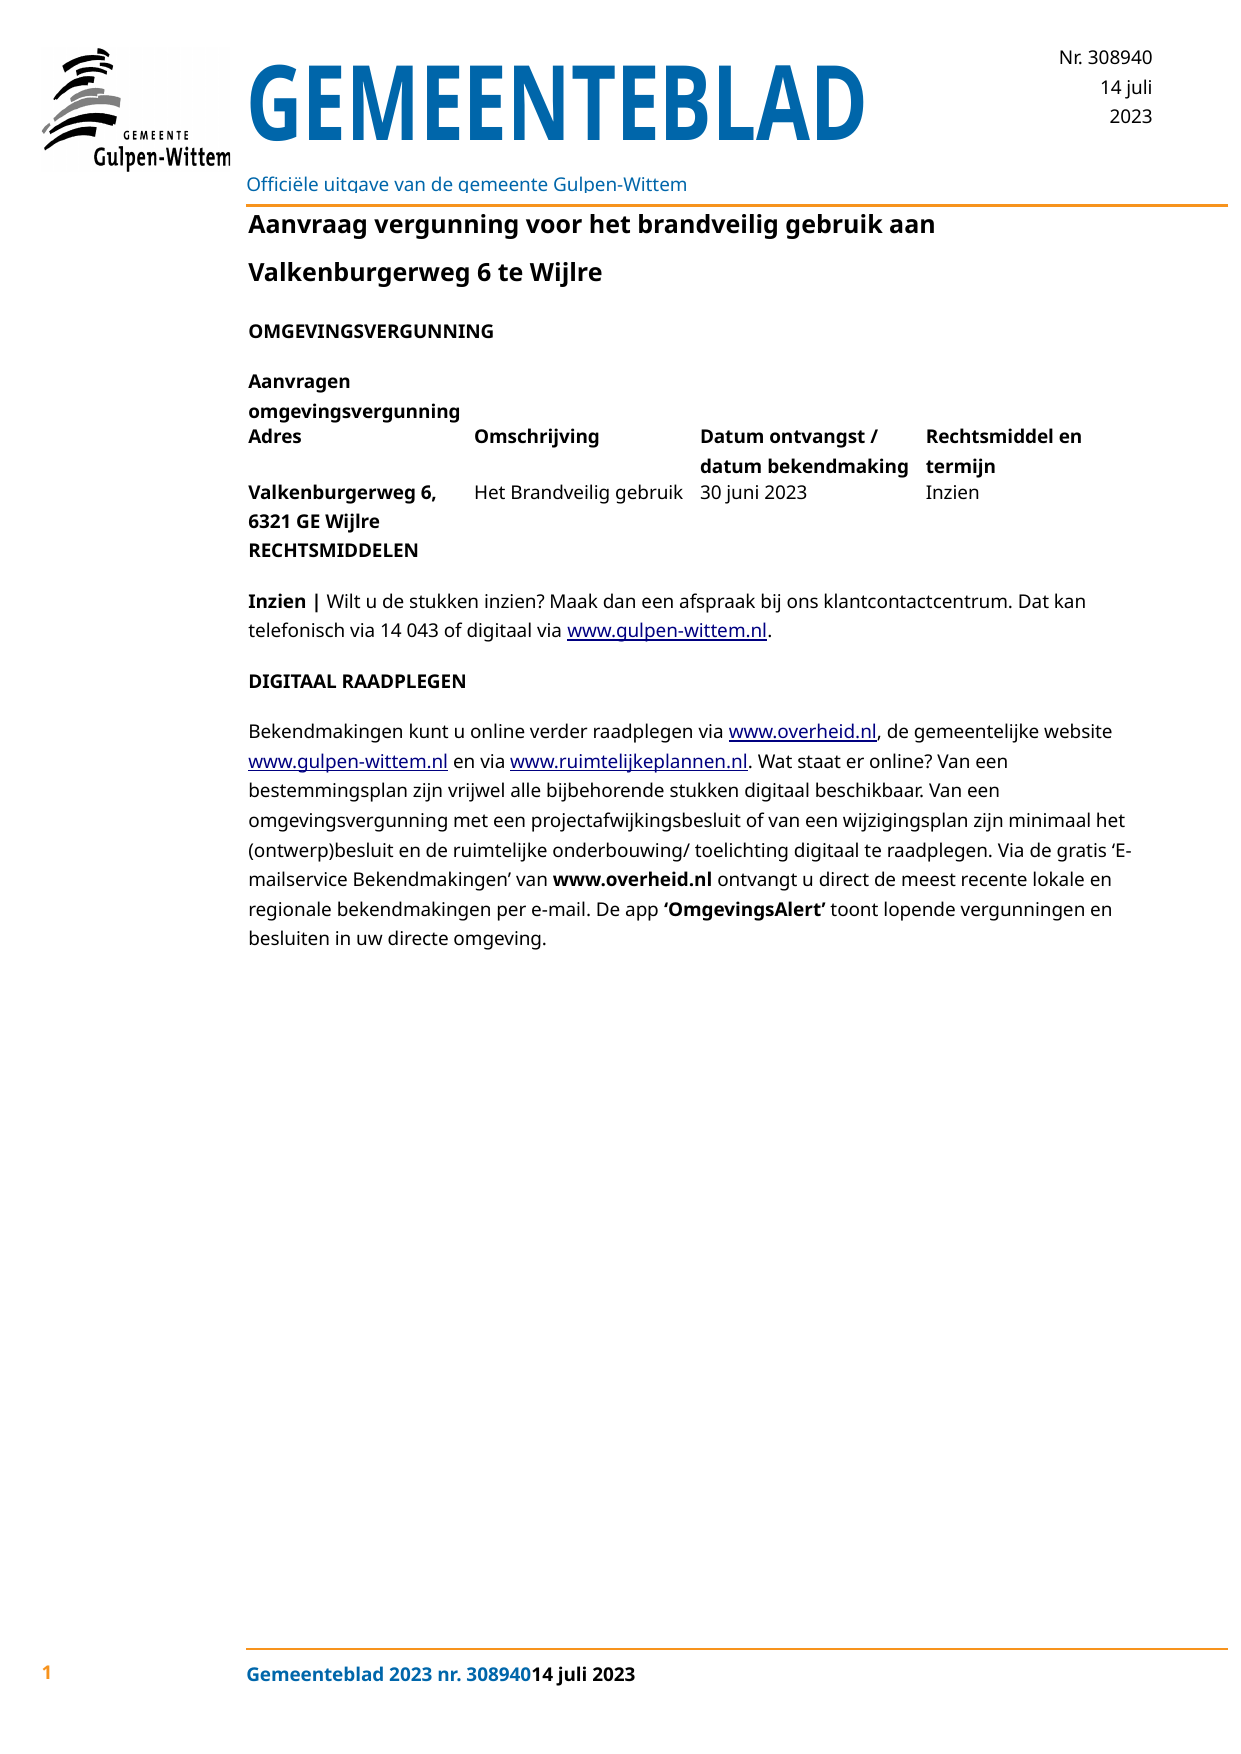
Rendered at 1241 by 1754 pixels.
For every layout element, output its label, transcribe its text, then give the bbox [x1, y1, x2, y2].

text OMGEVINGSVERGUNNING [248, 318, 1152, 344]
table_cell Inzien [926, 479, 1152, 534]
table_header [700, 369, 926, 424]
text Aanvraag vergunning voor het brandveilig gebruik aan Valkenburgerweg 6 te Wijlre [248, 207, 1152, 288]
picture [41, 47, 231, 172]
table_cell 30 juni 2023 [700, 479, 926, 534]
text Inzien | Wilt u de stukken inzien? Maak dan een afspraak bij ons klantcontactcentrum. Dat kan telefonisch via 14 043 of digitaal via www.gulpen-wittem.nl. [248, 588, 1152, 643]
table_cell Adres [248, 424, 474, 479]
table_cell Valkenburgerweg 6, 6321 GE Wijlre [248, 479, 474, 534]
table_header [926, 369, 1152, 424]
table_header [474, 369, 700, 424]
table_cell Het Brandveilig gebruik [474, 479, 700, 534]
text DIGITAAL RAADPLEGEN [248, 668, 1152, 694]
text Bekendmakingen kunt u online verder raadplegen via www.overheid.nl, de gemeentelijke website www.gulpen-wittem.nl en via www.ruimtelijkeplannen.nl. Wat staat er online? Van een bestemmingsplan zijn vrijwel alle bijbehorende stukken digitaal beschikbaar. Van een omgevingsvergunning met een projectafwijkingsbesluit of van een wijzigingsplan zijn minimaal het (ontwerp)besluit en de ruimtelijke onderbouwing/ toelichting digitaal te raadplegen. Via de gratis ‘E-mailservice Bekendmakingen’ van www.overheid.nl ontvangt u direct de meest recente lokale en regionale bekendmakingen per e-mail. De app ‘OmgevingsAlert’ toont lopende vergunningen en besluiten in uw directe omgeving. [248, 718, 1152, 951]
text RECHTSMIDDELEN [248, 538, 1152, 563]
table_cell Rechtsmiddel en termijn [926, 424, 1152, 479]
table_cell Datum ontvangst / datum bekendmaking [700, 424, 926, 479]
table_header Aanvragen omgevingsvergunning [248, 369, 474, 424]
table_cell Omschrijving [474, 424, 700, 479]
